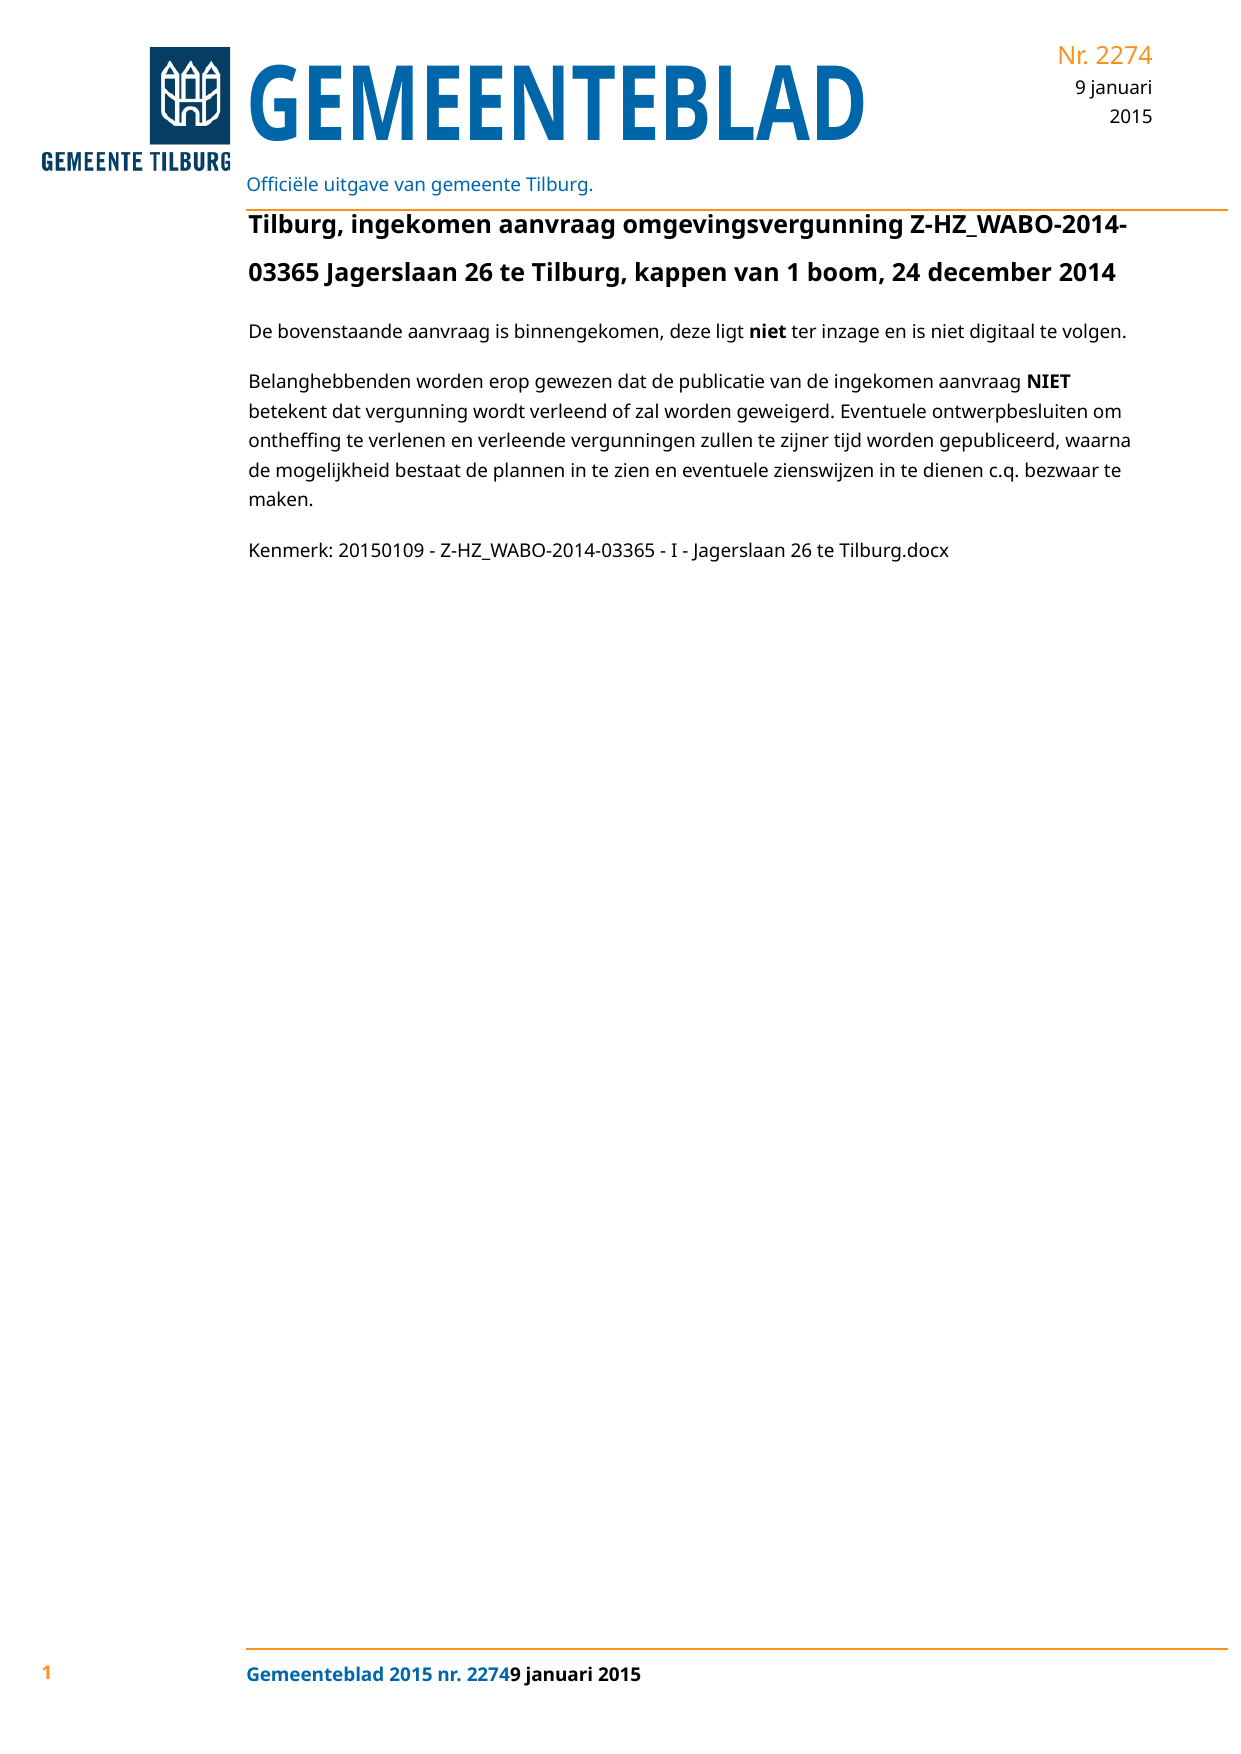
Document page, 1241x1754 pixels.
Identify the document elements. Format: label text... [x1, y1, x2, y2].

text Kenmerk: 20150109 - Z-HZ_WABO-2014-03365 - I - Jagerslaan 26 te Tilburg.docx [248, 537, 1152, 563]
text Belanghebbenden worden erop gewezen dat de publicatie van de ingekomen aanvraag NIET betekent dat vergunning wordt verleend of zal worden geweigerd. Eventuele ontwerpbesluiten om ontheffing te verlenen en verleende vergunningen zullen te zijner tijd worden gepubliceerd, waarna de mogelijkheid bestaat de plannen in te zien en eventuele zienswijzen in te dienen c.q. bezwaar te maken. [248, 368, 1152, 512]
text De bovenstaande aanvraag is binnengekomen, deze ligt niet ter inzage en is niet digitaal te volgen. [248, 318, 1152, 344]
picture [41, 47, 231, 172]
text Tilburg, ingekomen aanvraag omgevingsvergunning Z-HZ_WABO-2014-03365 Jagerslaan 26 te Tilburg, kappen van 1 boom, 24 december 2014 [248, 211, 1152, 288]
